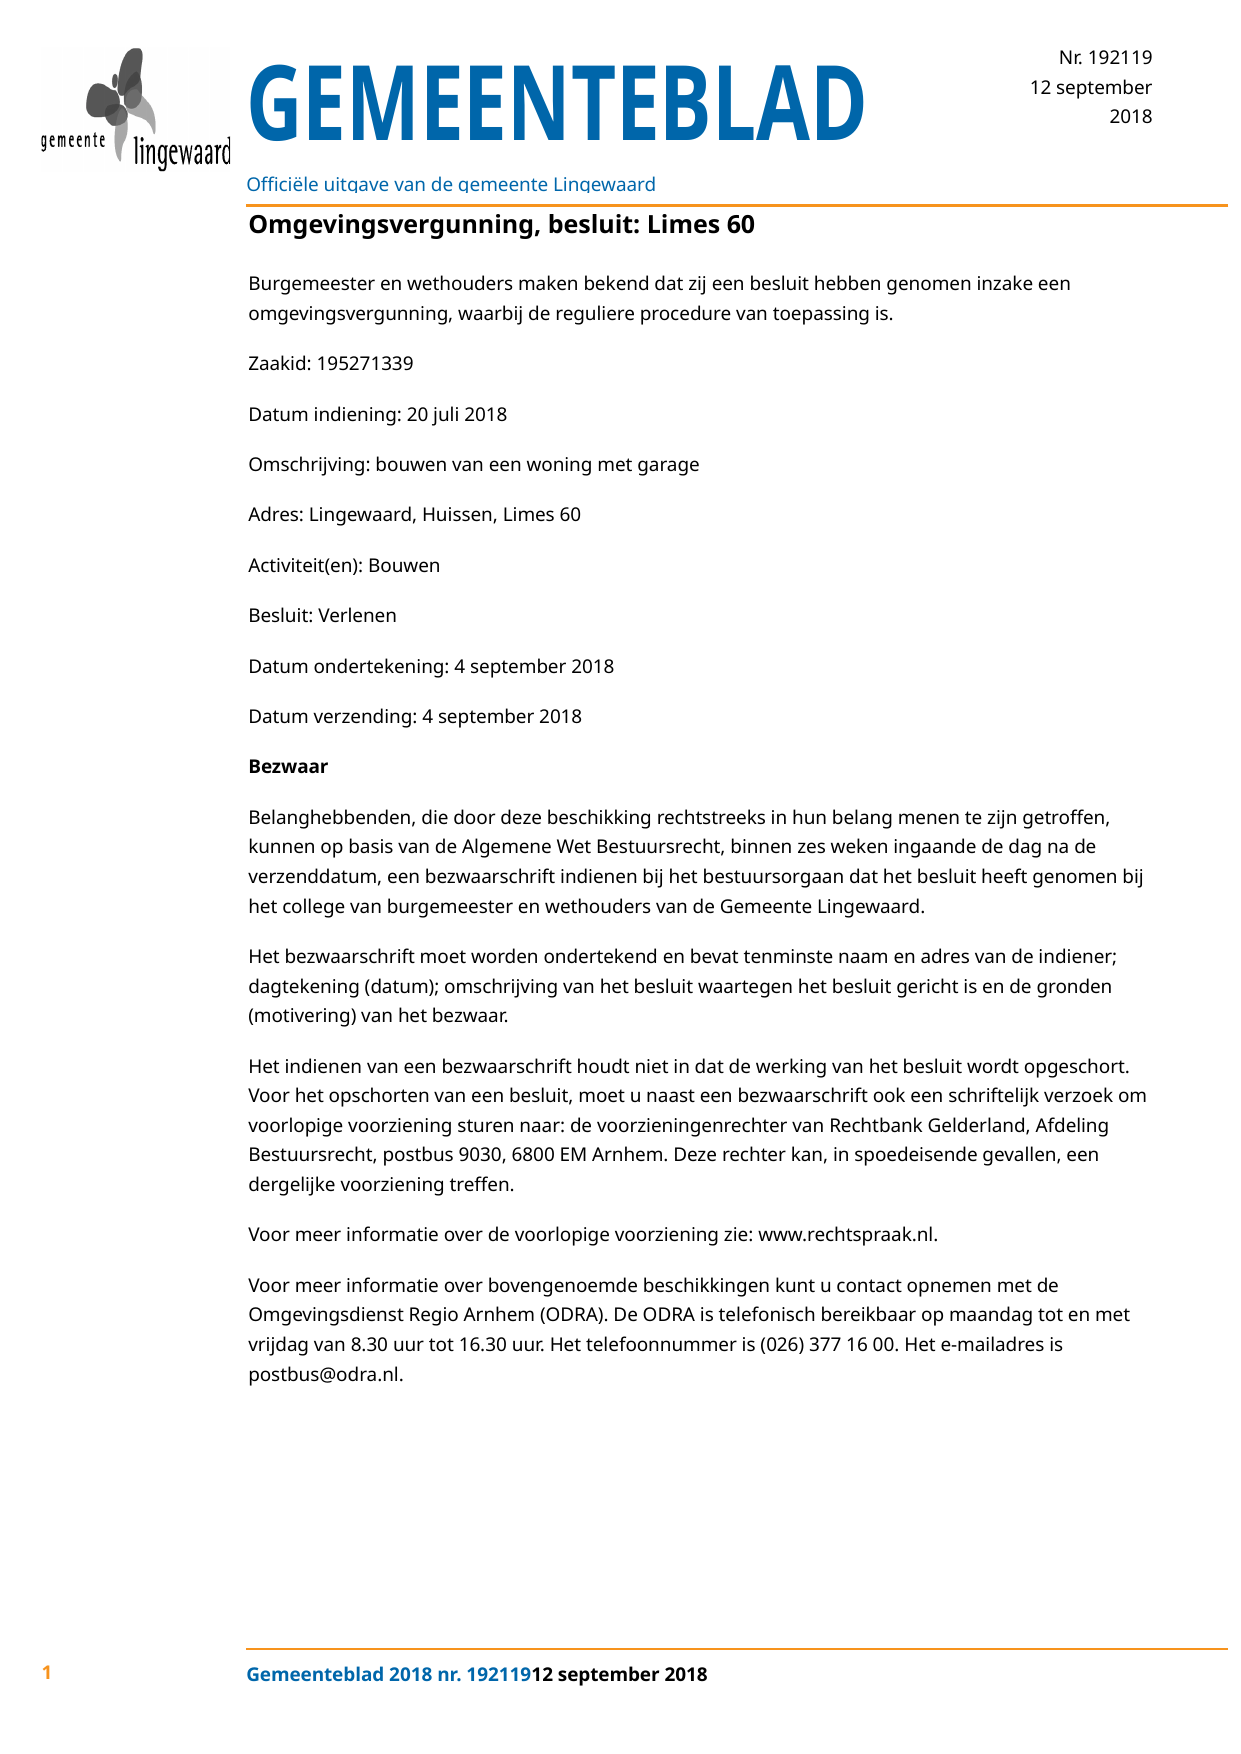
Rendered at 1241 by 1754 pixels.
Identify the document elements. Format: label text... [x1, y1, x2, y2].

text Belanghebbenden, die door deze beschikking rechtstreeks in hun belang menen te zijn getroffen, kunnen op basis van de Algemene Wet Bestuursrecht, binnen zes weken ingaande de dag na de verzenddatum, een bezwaarschrift indienen bij het bestuursorgaan dat het besluit heeft genomen bij het college van burgemeester en wethouders van de Gemeente Lingewaard. [248, 804, 1152, 918]
text Omschrijving: bouwen van een woning met garage [248, 451, 1152, 477]
text Datum verzending: 4 september 2018 [248, 703, 1152, 729]
text Omgevingsvergunning, besluit: Limes 60 [248, 207, 1152, 241]
text Burgemeester en wethouders maken bekend dat zij een besluit hebben genomen inzake een omgevingsvergunning, waarbij de reguliere procedure van toepassing is. [248, 270, 1152, 326]
text Zaakid: 195271339 [248, 350, 1152, 376]
text Voor meer informatie over bovengenoemde beschikkingen kunt u contact opnemen met de Omgevingsdienst Regio Arnhem (ODRA). De ODRA is telefonisch bereikbaar op maandag tot en met vrijdag van 8.30 uur tot 16.30 uur. Het telefoonnummer is (026) 377 16 00. Het e-mailadres is postbus@odra.nl. [248, 1272, 1152, 1386]
text Bezwaar [248, 754, 1152, 779]
picture [41, 47, 231, 172]
text Datum ondertekening: 4 september 2018 [248, 653, 1152, 678]
text Voor meer informatie over de voorlopige voorziening zie: www.rechtspraak.nl. [248, 1222, 1152, 1247]
text Adres: Lingewaard, Huissen, Limes 60 [248, 502, 1152, 527]
text Het indienen van een bezwaarschrift houdt niet in dat de werking van het besluit wordt opgeschort. Voor het opschorten van een besluit, moet u naast een bezwaarschrift ook een schriftelijk verzoek om voorlopige voorziening sturen naar: de voorzieningenrechter van Rechtbank Gelderland, Afdeling Bestuursrecht, postbus 9030, 6800 EM Arnhem. Deze rechter kan, in spoedeisende gevallen, een dergelijke voorziening treffen. [248, 1053, 1152, 1197]
text Activiteit(en): Bouwen [248, 552, 1152, 578]
text Besluit: Verlenen [248, 602, 1152, 628]
text Datum indiening: 20 juli 2018 [248, 401, 1152, 426]
text Het bezwaarschrift moet worden ondertekend en bevat tenminste naam en adres van de indiener; dagtekening (datum); omschrijving van het besluit waartegen het besluit gericht is en de gronden (motivering) van het bezwaar. [248, 943, 1152, 1028]
